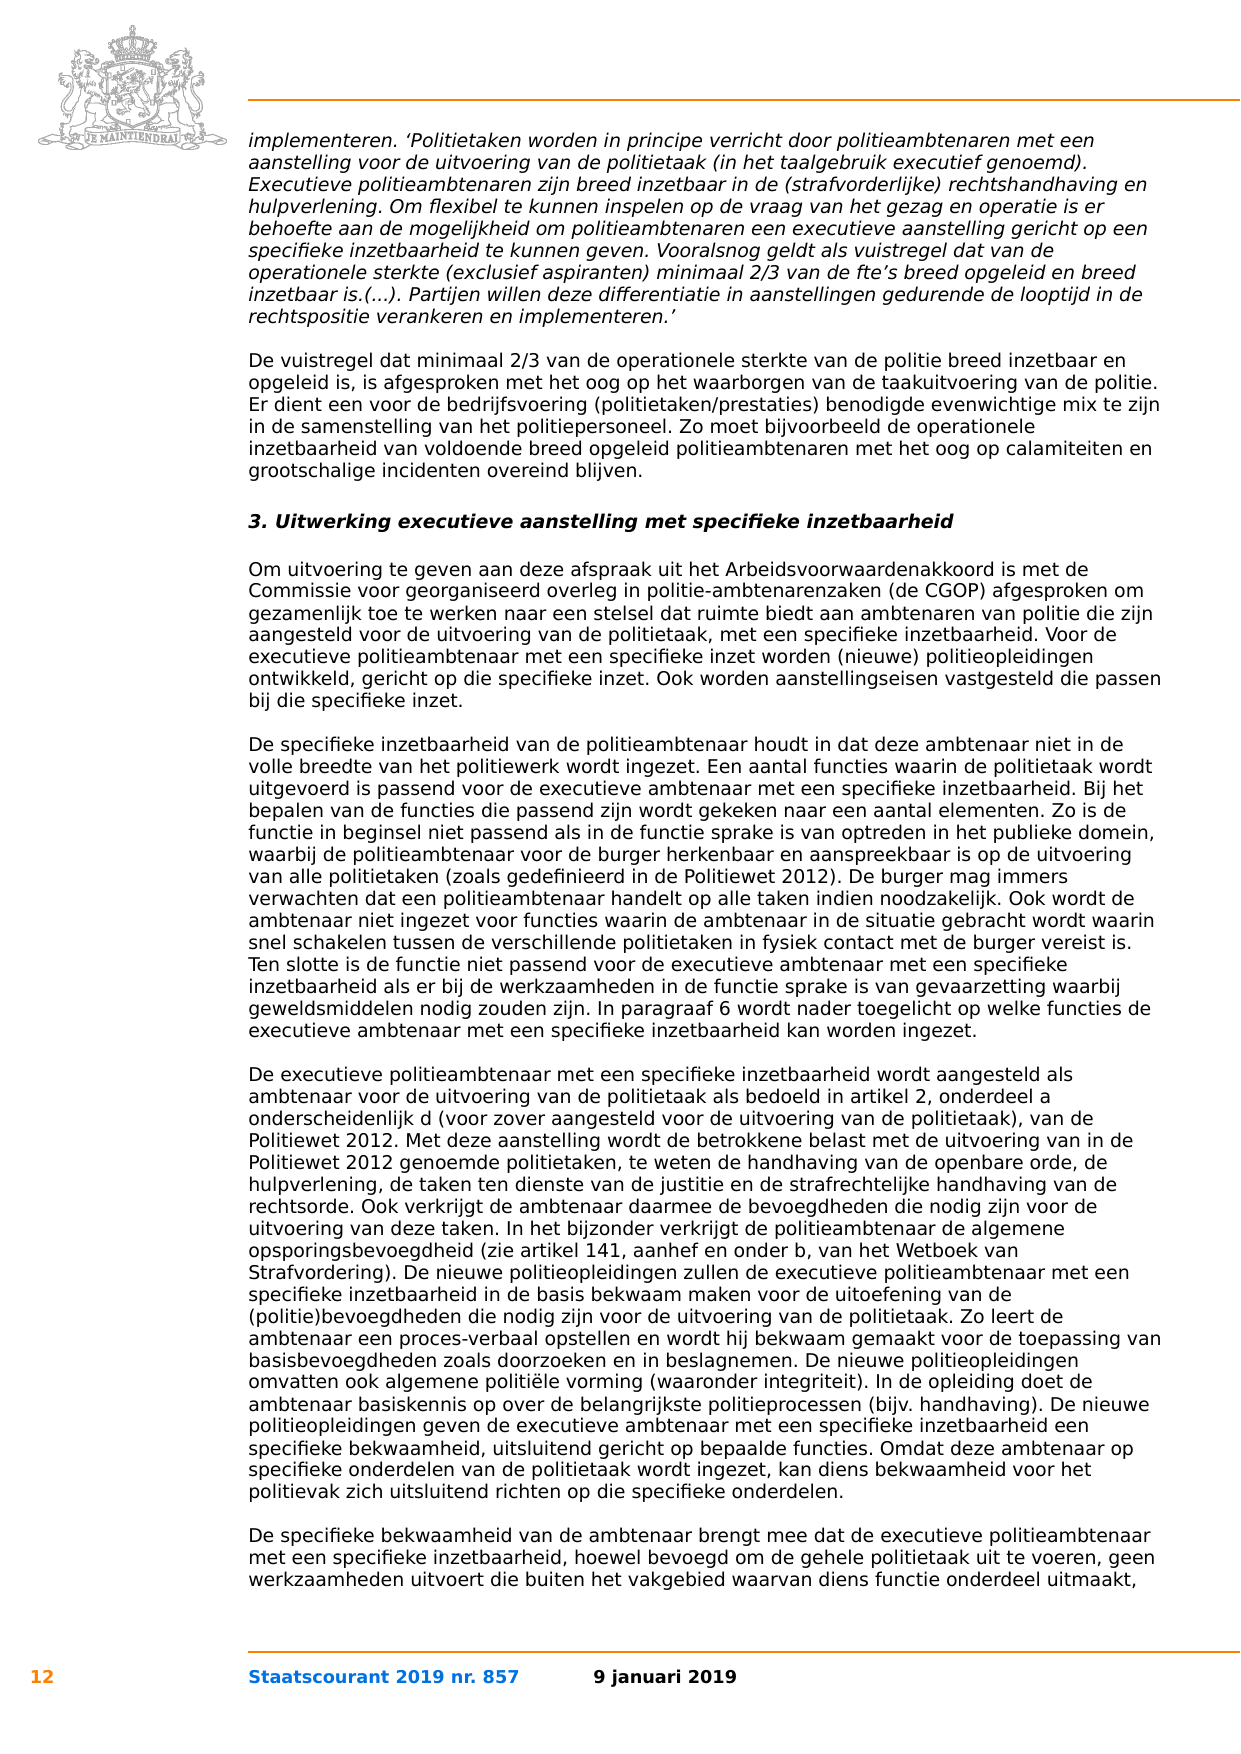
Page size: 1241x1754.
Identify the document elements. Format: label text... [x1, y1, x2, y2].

text De executieve politieambtenaar met een specifieke inzetbaarheid wordt aangesteld als ambtenaar voor de uitvoering van de politietaak als bedoeld in artikel 2, onderdeel a onderscheidenlijk d (voor zover aangesteld voor de uitvoering van de politietaak), van de Politiewet 2012. Met deze aanstelling wordt de betrokkene belast met de uitvoering van in de Politiewet 2012 genoemde politietaken, te weten de handhaving van de openbare orde, de hulpverlening, de taken ten dienste van de justitie en de strafrechtelijke handhaving van de rechtsorde. Ook verkrijgt de ambtenaar daarmee de bevoegdheden die nodig zijn voor de uitvoering van deze taken. In het bijzonder verkrijgt de politieambtenaar de algemene opsporingsbevoegdheid (zie artikel 141, aanhef en onder b, van het Wetboek van Strafvordering). De nieuwe politieopleidingen zullen de executieve politieambtenaar met een specifieke inzetbaarheid in de basis bekwaam maken voor de uitoefening van de (politie)bevoegdheden die nodig zijn voor de uitvoering van de politietaak. Zo leert de ambtenaar een proces-verbaal opstellen en wordt hij bekwaam gemaakt voor de toepassing van basisbevoegdheden zoals doorzoeken en in beslagnemen. De nieuwe politieopleidingen omvatten ook algemene politiële vorming (waaronder integriteit). In de opleiding doet de ambtenaar basiskennis op over de belangrijkste politieprocessen (bijv. handhaving). De nieuwe politieopleidingen geven de executieve ambtenaar met een specifieke inzetbaarheid een specifieke bekwaamheid, uitsluitend gericht op bepaalde functies. Omdat deze ambtenaar op specifieke onderdelen van de politietaak wordt ingezet, kan diens bekwaamheid voor het politievak zich uitsluitend richten op die specifieke onderdelen. [248, 1064, 1163, 1503]
text implementeren. ‘Politietaken worden in principe verricht door politieambtenaren met een aanstelling voor de uitvoering van de politietaak (in het taalgebruik executief genoemd). Executieve politieambtenaren zijn breed inzetbaar in de (strafvorderlijke) rechtshandhaving en hulpverlening. Om flexibel te kunnen inspelen op de vraag van het gezag en operatie is er behoefte aan de mogelijkheid om politieambtenaren een executieve aanstelling gericht op een specifieke inzetbaarheid te kunnen geven. Vooralsnog geldt als vuistregel dat van de operationele sterkte (exclusief aspiranten) minimaal 2/3 van de fte’s breed opgeleid en breed inzetbaar is.(...). Partijen willen deze differentiatie in aanstellingen gedurende de looptijd in de rechtspositie verankeren en implementeren.’ [248, 130, 1163, 328]
text De specifieke inzetbaarheid van de politieambtenaar houdt in dat deze ambtenaar niet in de volle breedte van het politiewerk wordt ingezet. Een aantal functies waarin de politietaak wordt uitgevoerd is passend voor de executieve ambtenaar met een specifieke inzetbaarheid. Bij het bepalen van de functies die passend zijn wordt gekeken naar een aantal elementen. Zo is de functie in beginsel niet passend als in de functie sprake is van optreden in het publieke domein, waarbij de politieambtenaar voor de burger herkenbaar en aanspreekbaar is op de uitvoering van alle politietaken (zoals gedefinieerd in de Politiewet 2012). De burger mag immers verwachten dat een politieambtenaar handelt op alle taken indien noodzakelijk. Ook wordt de ambtenaar niet ingezet voor functies waarin de ambtenaar in de situatie gebracht wordt waarin snel schakelen tussen de verschillende politietaken in fysiek contact met de burger vereist is. Ten slotte is de functie niet passend voor de executieve ambtenaar met een specifieke inzetbaarheid als er bij de werkzaamheden in de functie sprake is van gevaarzetting waarbij geweldsmiddelen nodig zouden zijn. In paragraaf 6 wordt nader toegelicht op welke functies de executieve ambtenaar met een specifieke inzetbaarheid kan worden ingezet. [248, 734, 1163, 1042]
subtitle 3. Uitwerking executieve aanstelling met specifieke inzetbaarheid [248, 511, 1163, 533]
text De specifieke bekwaamheid van de ambtenaar brengt mee dat de executieve politieambtenaar met een specifieke inzetbaarheid, hoewel bevoegd om de gehele politietaak uit te voeren, geen werkzaamheden uitvoert die buiten het vakgebied waarvan diens functie onderdeel uitmaakt, [248, 1525, 1163, 1591]
text Om uitvoering te geven aan deze afspraak uit het Arbeidsvoorwaardenakkoord is met de Commissie voor georganiseerd overleg in politie-ambtenarenzaken (de CGOP) afgesproken om gezamenlijk toe te werken naar een stelsel dat ruimte biedt aan ambtenaren van politie die zijn aangesteld voor de uitvoering van de politietaak, met een specifieke inzetbaarheid. Voor de executieve politieambtenaar met een specifieke inzet worden (nieuwe) politieopleidingen ontwikkeld, gericht op die specifieke inzet. Ook worden aanstellingseisen vastgesteld die passen bij die specifieke inzet. [248, 558, 1163, 712]
picture [38, 25, 227, 150]
text De vuistregel dat minimaal 2/3 van de operationele sterkte van de politie breed inzetbaar en opgeleid is, is afgesproken met het oog op het waarborgen van de taakuitvoering van de politie. Er dient een voor de bedrijfsvoering (politietaken/prestaties) benodigde evenwichtige mix te zijn in de samenstelling van het politiepersoneel. Zo moet bijvoorbeeld de operationele inzetbaarheid van voldoende breed opgeleid politieambtenaren met het oog op calamiteiten en grootschalige incidenten overeind blijven. [248, 349, 1163, 481]
